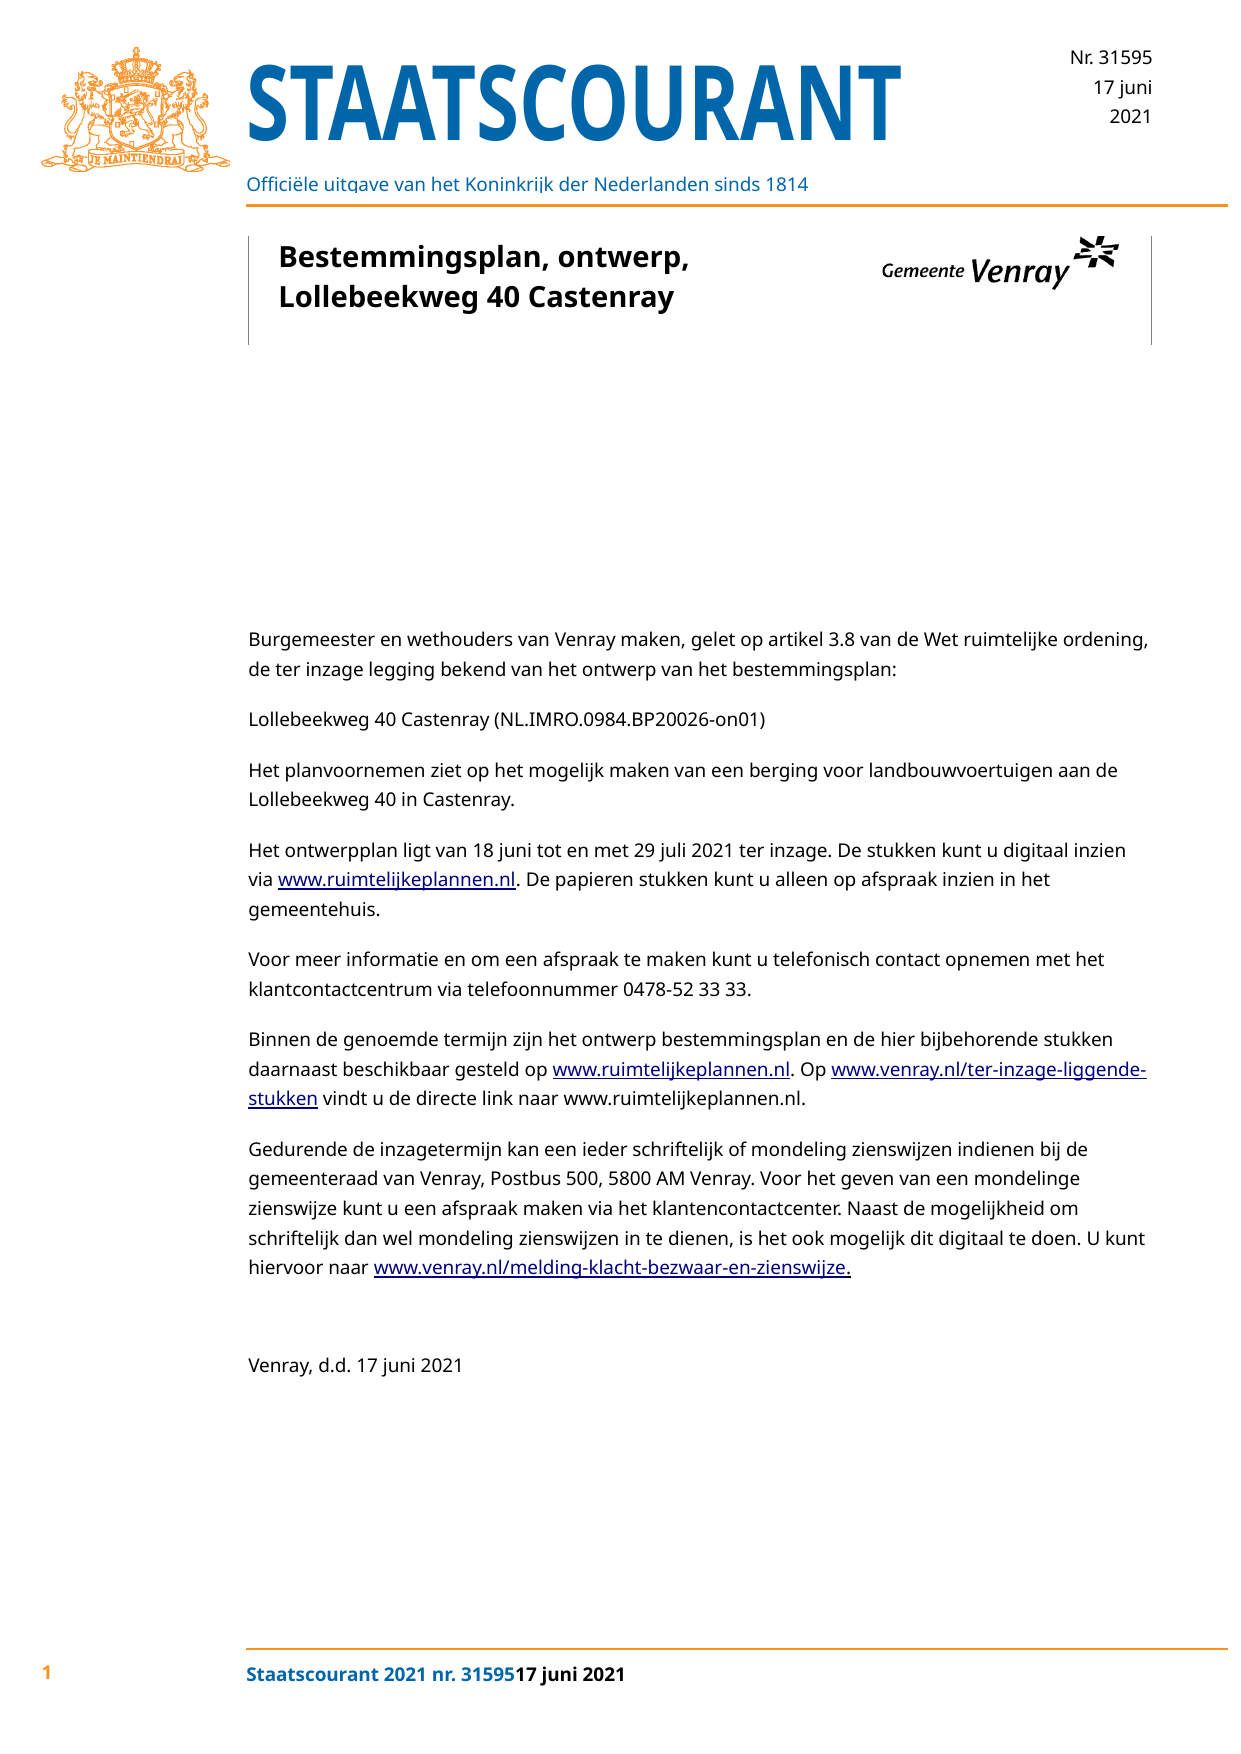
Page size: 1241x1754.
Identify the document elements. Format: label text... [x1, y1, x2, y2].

text Burgemeester en wethouders van Venray maken, gelet op artikel 3.8 van de Wet ruimtelijke ordening, de ter inzage legging bekend van het ontwerp van het bestemmingsplan: [248, 626, 1152, 682]
text Het ontwerpplan ligt van 18 juni tot en met 29 juli 2021 ter inzage. De stukken kunt u digitaal inzien via www.ruimtelijkeplannen.nl. De papieren stukken kunt u alleen op afspraak inzien in het gemeentehuis. [248, 837, 1152, 922]
text Lollebeekweg 40 Castenray (NL.IMRO.0984.BP20026-on01) [248, 706, 1152, 732]
table_header Bestemmingsplan, ontwerp, Lollebeekweg 40 Castenray [249, 236, 850, 345]
table_header [850, 236, 1151, 345]
text Het planvoornemen ziet op het mogelijk maken van een berging voor landbouwvoertuigen aan de Lollebeekweg 40 in Castenray. [248, 757, 1152, 812]
text Gedurende de inzagetermijn kan een ieder schriftelijk of mondeling zienswijzen indienen bij de gemeenteraad van Venray, Postbus 500, 5800 AM Venray. Voor het geven van een mondelinge zienswijze kunt u een afspraak maken via het klantencontactcenter. Naast de mogelijkheid om schriftelijk dan wel mondeling zienswijzen in te dienen, is het ook mogelijk dit digitaal te doen. U kunt hiervoor naar www.venray.nl/melding-klacht-bezwaar-en-zienswijze. [248, 1136, 1152, 1280]
text Binnen de genoemde termijn zijn het ontwerp bestemmingsplan en de hier bijbehorende stukken daarnaast beschikbaar gesteld op www.ruimtelijkeplannen.nl. Op www.venray.nl/ter-inzage-liggende-stukken vindt u de directe link naar www.ruimtelijkeplannen.nl. [248, 1026, 1152, 1111]
picture [882, 236, 1119, 290]
text Voor meer informatie en om een afspraak te maken kunt u telefonisch contact opnemen met het klantcontactcentrum via telefoonnummer 0478-52 33 33. [248, 946, 1152, 1002]
text Venray, d.d. 17 juni 2021 [248, 1352, 1152, 1378]
picture [41, 47, 231, 172]
